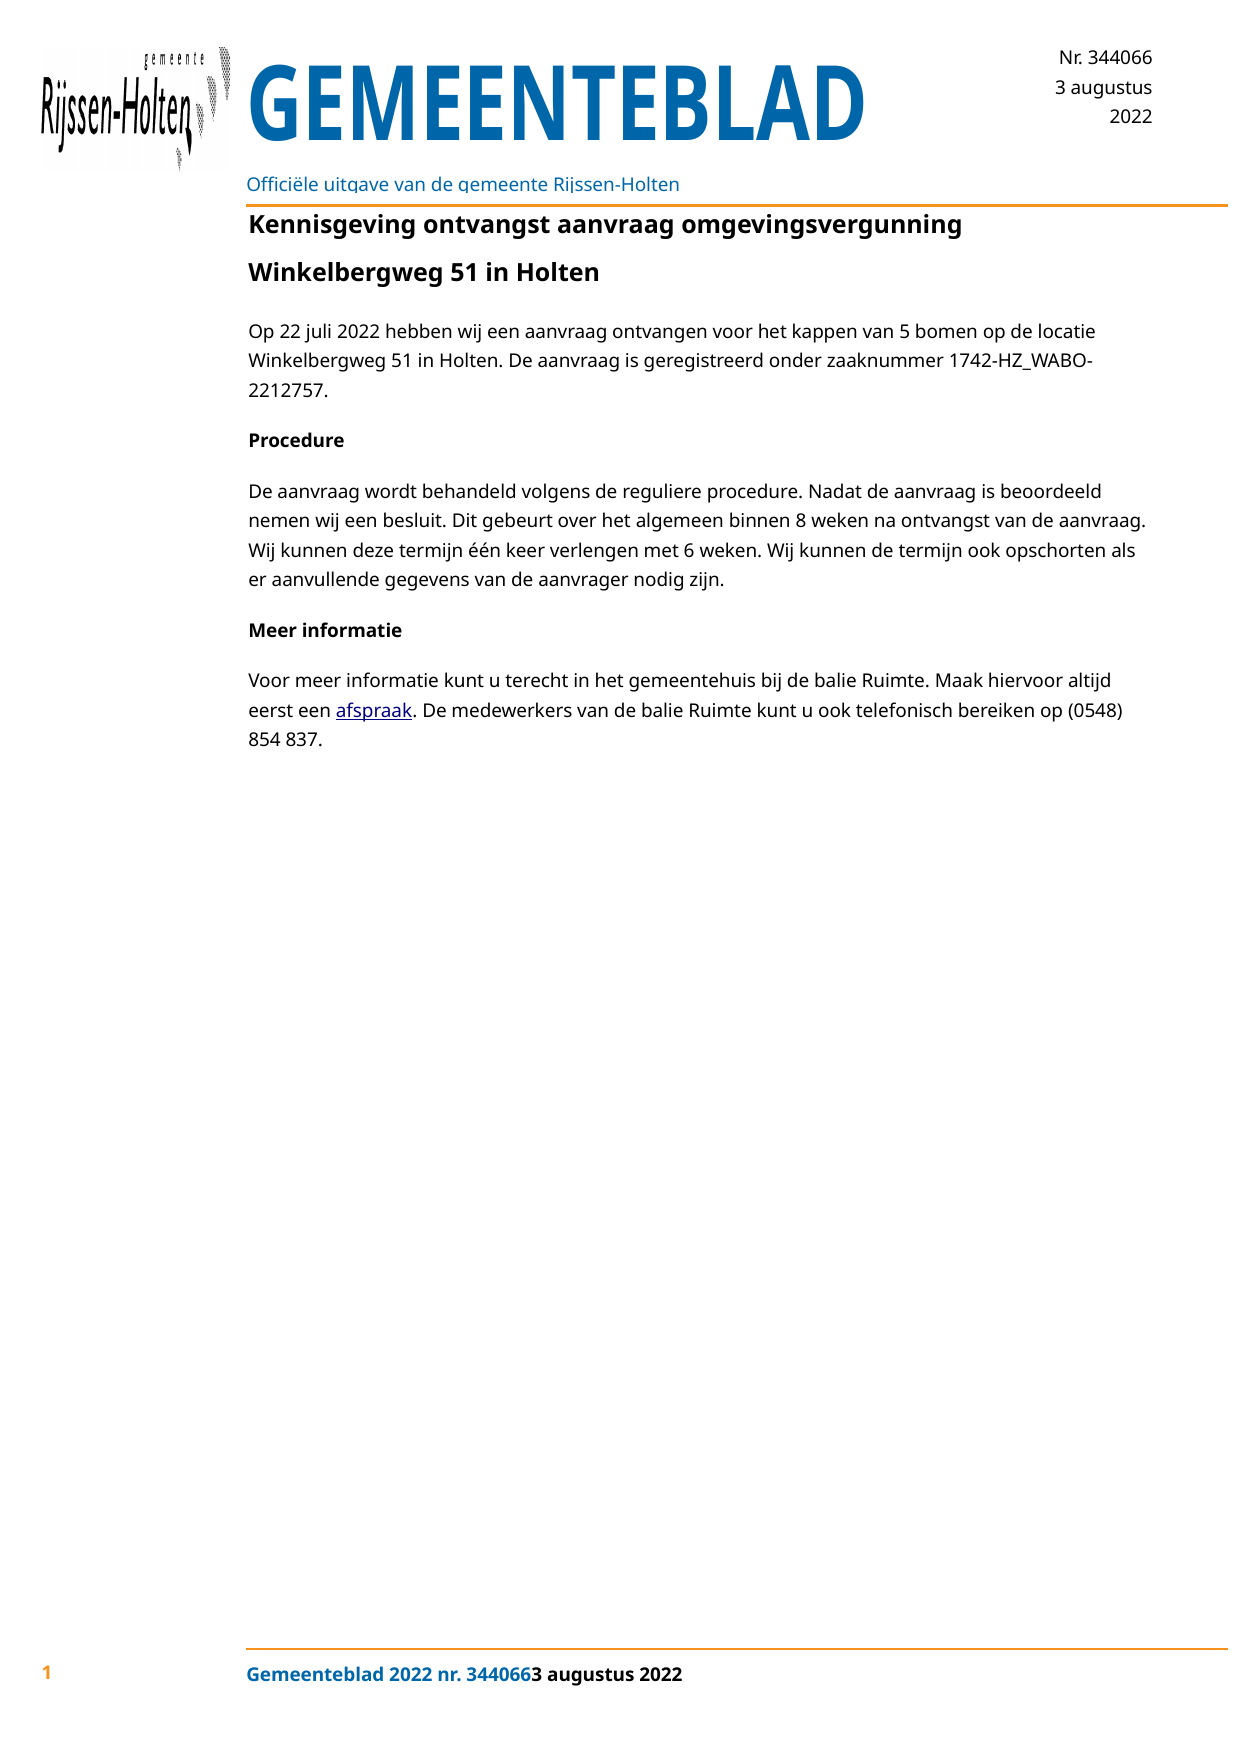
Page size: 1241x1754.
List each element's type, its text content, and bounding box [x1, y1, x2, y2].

text Kennisgeving ontvangst aanvraag omgevingsvergunning Winkelbergweg 51 in Holten [248, 207, 1152, 288]
picture [41, 47, 231, 172]
text Procedure [248, 427, 1152, 453]
text Meer informatie [248, 617, 1152, 643]
text Voor meer informatie kunt u terecht in het gemeentehuis bij de balie Ruimte. Maak hiervoor altijd eerst een afspraak. De medewerkers van de balie Ruimte kunt u ook telefonisch bereiken op (0548) 854 837. [248, 667, 1152, 752]
text Op 22 juli 2022 hebben wij een aanvraag ontvangen voor het kappen van 5 bomen op de locatie Winkelbergweg 51 in Holten. De aanvraag is geregistreerd onder zaaknummer 1742-HZ_WABO-2212757. [248, 318, 1152, 403]
text De aanvraag wordt behandeld volgens de reguliere procedure. Nadat de aanvraag is beoordeeld nemen wij een besluit. Dit gebeurt over het algemeen binnen 8 weken na ontvangst van de aanvraag. Wij kunnen deze termijn één keer verlengen met 6 weken. Wij kunnen de termijn ook opschorten als er aanvullende gegevens van de aanvrager nodig zijn. [248, 478, 1152, 592]
